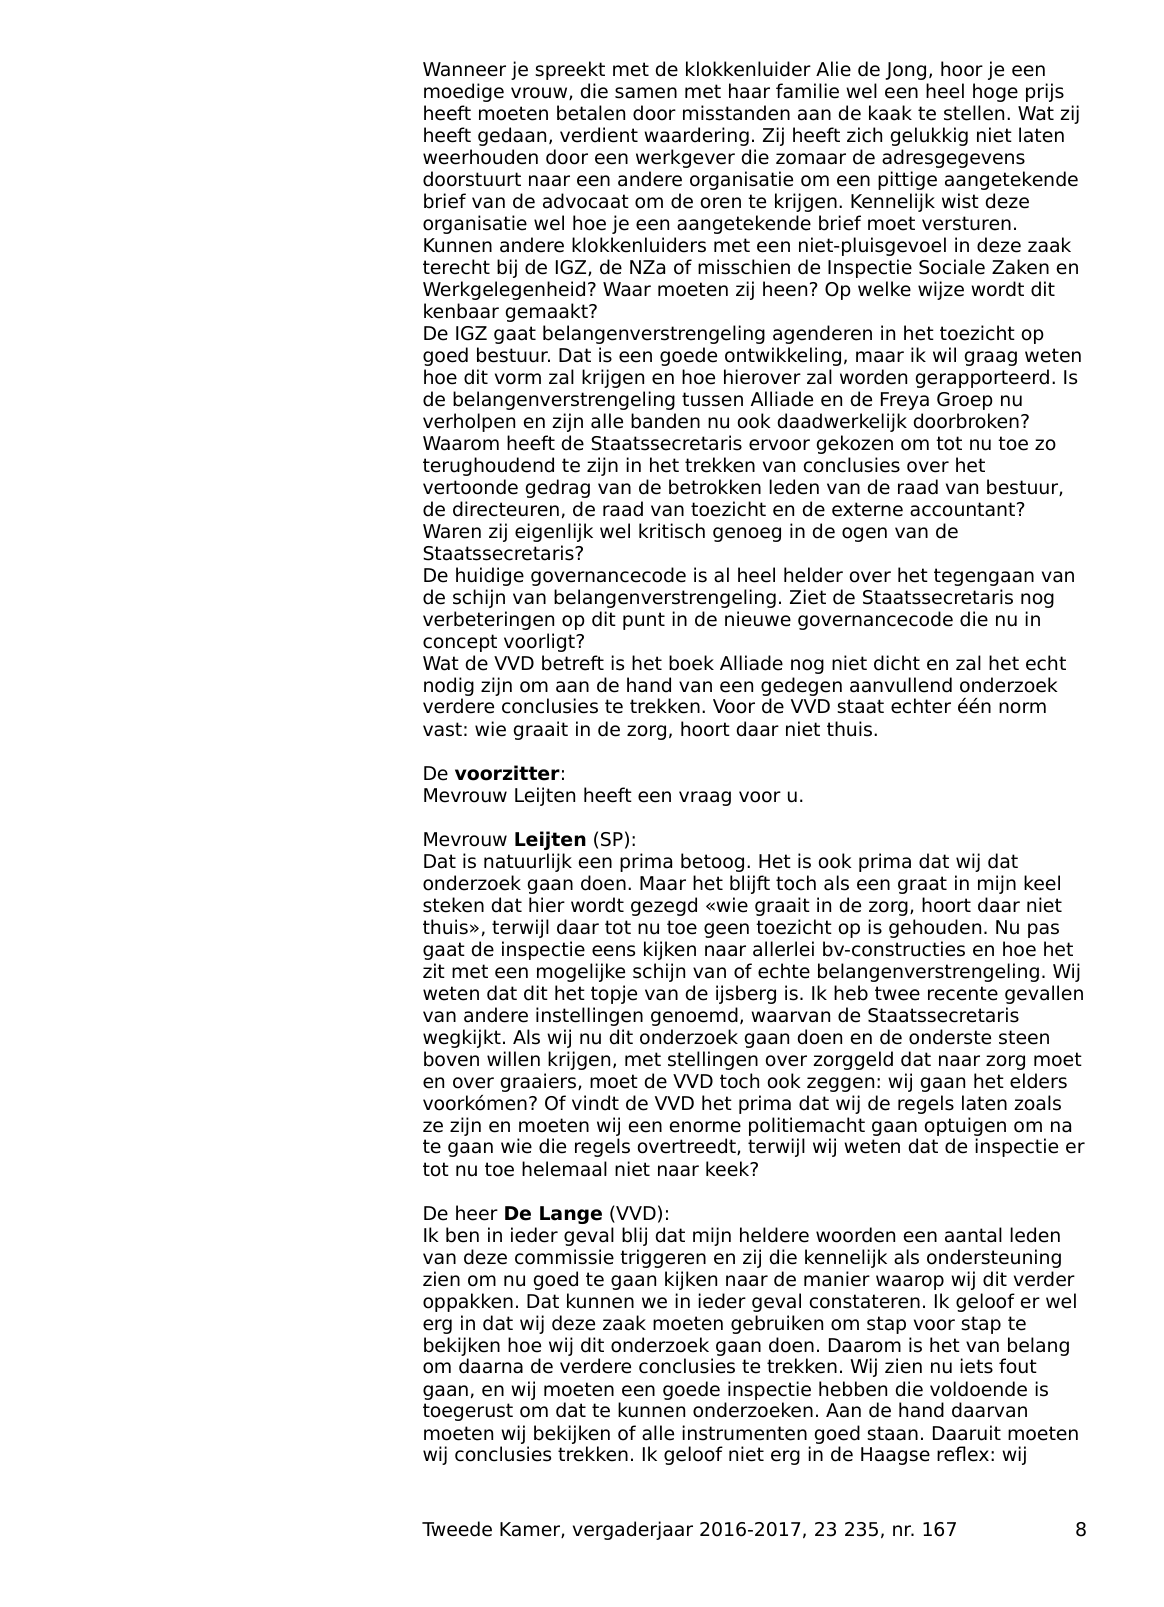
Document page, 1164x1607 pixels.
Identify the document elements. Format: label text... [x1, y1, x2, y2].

text Ik ben in ieder geval blij dat mijn heldere woorden een aantal leden van deze commissie triggeren en zij die kennelijk als ondersteuning zien om nu goed te gaan kijken naar de manier waarop wij dit verder oppakken. Dat kunnen we in ieder geval constateren. Ik geloof er wel erg in dat wij deze zaak moeten gebruiken om stap voor stap te bekijken hoe wij dit onderzoek gaan doen. Daarom is het van belang om daarna de verdere conclusies te trekken. Wij zien nu iets fout gaan, en wij moeten een goede inspectie hebben die voldoende is toegerust om dat te kunnen onderzoeken. Aan de hand daarvan moeten wij bekijken of alle instrumenten goed staan. Daaruit moeten wij conclusies trekken. Ik geloof niet erg in de Haagse reflex: wij [422, 1224, 1087, 1466]
text De voorzitter: [422, 763, 1087, 784]
text Mevrouw Leijten heeft een vraag voor u. [422, 784, 1087, 807]
text De heer De Lange (VVD): [422, 1203, 1087, 1224]
text Dat is natuurlijk een prima betoog. Het is ook prima dat wij dat onderzoek gaan doen. Maar het blijft toch als een graat in mijn keel steken dat hier wordt gezegd «wie graait in de zorg, hoort daar niet thuis», terwijl daar tot nu toe geen toezicht op is gehouden. Nu pas gaat de inspectie eens kijken naar allerlei bv-constructies en hoe het zit met een mogelijke schijn van of echte belangenverstrengeling. Wij weten dat dit het topje van de ijsberg is. Ik heb twee recente gevallen van andere instellingen genoemd, waarvan de Staatssecretaris wegkijkt. Als wij nu dit onderzoek gaan doen en de onderste steen boven willen krijgen, met stellingen over zorggeld dat naar zorg moet en over graaiers, moet de VVD toch ook zeggen: wij gaan het elders voorkómen? Of vindt de VVD het prima dat wij de regels laten zoals ze zijn en moeten wij een enorme politiemacht gaan optuigen om na te gaan wie die regels overtreedt, terwijl wij weten dat de inspectie er tot nu toe helemaal niet naar keek? [422, 851, 1087, 1180]
text De IGZ gaat belangenverstrengeling agenderen in het toezicht op goed bestuur. Dat is een goede ontwikkeling, maar ik wil graag weten hoe dit vorm zal krijgen en hoe hierover zal worden gerapporteerd. Is de belangenverstrengeling tussen Alliade en de Freya Groep nu verholpen en zijn alle banden nu ook daadwerkelijk doorbroken? Waarom heeft de Staatssecretaris ervoor gekozen om tot nu toe zo terughoudend te zijn in het trekken van conclusies over het vertoonde gedrag van de betrokken leden van de raad van bestuur, de directeuren, de raad van toezicht en de externe accountant? Waren zij eigenlijk wel kritisch genoeg in de ogen van de Staatssecretaris? [422, 323, 1087, 564]
text Mevrouw Leijten (SP): [422, 829, 1087, 851]
text Wanneer je spreekt met de klokkenluider Alie de Jong, hoor je een moedige vrouw, die samen met haar familie wel een heel hoge prijs heeft moeten betalen door misstanden aan de kaak te stellen. Wat zij heeft gedaan, verdient waardering. Zij heeft zich gelukkig niet laten weerhouden door een werkgever die zomaar de adresgegevens doorstuurt naar een andere organisatie om een pittige aangetekende brief van de advocaat om de oren te krijgen. Kennelijk wist deze organisatie wel hoe je een aangetekende brief moet versturen. Kunnen andere klokkenluiders met een niet-pluisgevoel in deze zaak terecht bij de IGZ, de NZa of misschien de Inspectie Sociale Zaken en Werkgelegenheid? Waar moeten zij heen? Op welke wijze wordt dit kenbaar gemaakt? [422, 59, 1087, 323]
text Wat de VVD betreft is het boek Alliade nog niet dicht en zal het echt nodig zijn om aan de hand van een gedegen aanvullend onderzoek verdere conclusies te trekken. Voor de VVD staat echter één norm vast: wie graait in de zorg, hoort daar niet thuis. [422, 652, 1087, 740]
text De huidige governancecode is al heel helder over het tegengaan van de schijn van belangenverstrengeling. Ziet de Staatssecretaris nog verbeteringen op dit punt in de nieuwe governancecode die nu in concept voorligt? [422, 564, 1087, 652]
